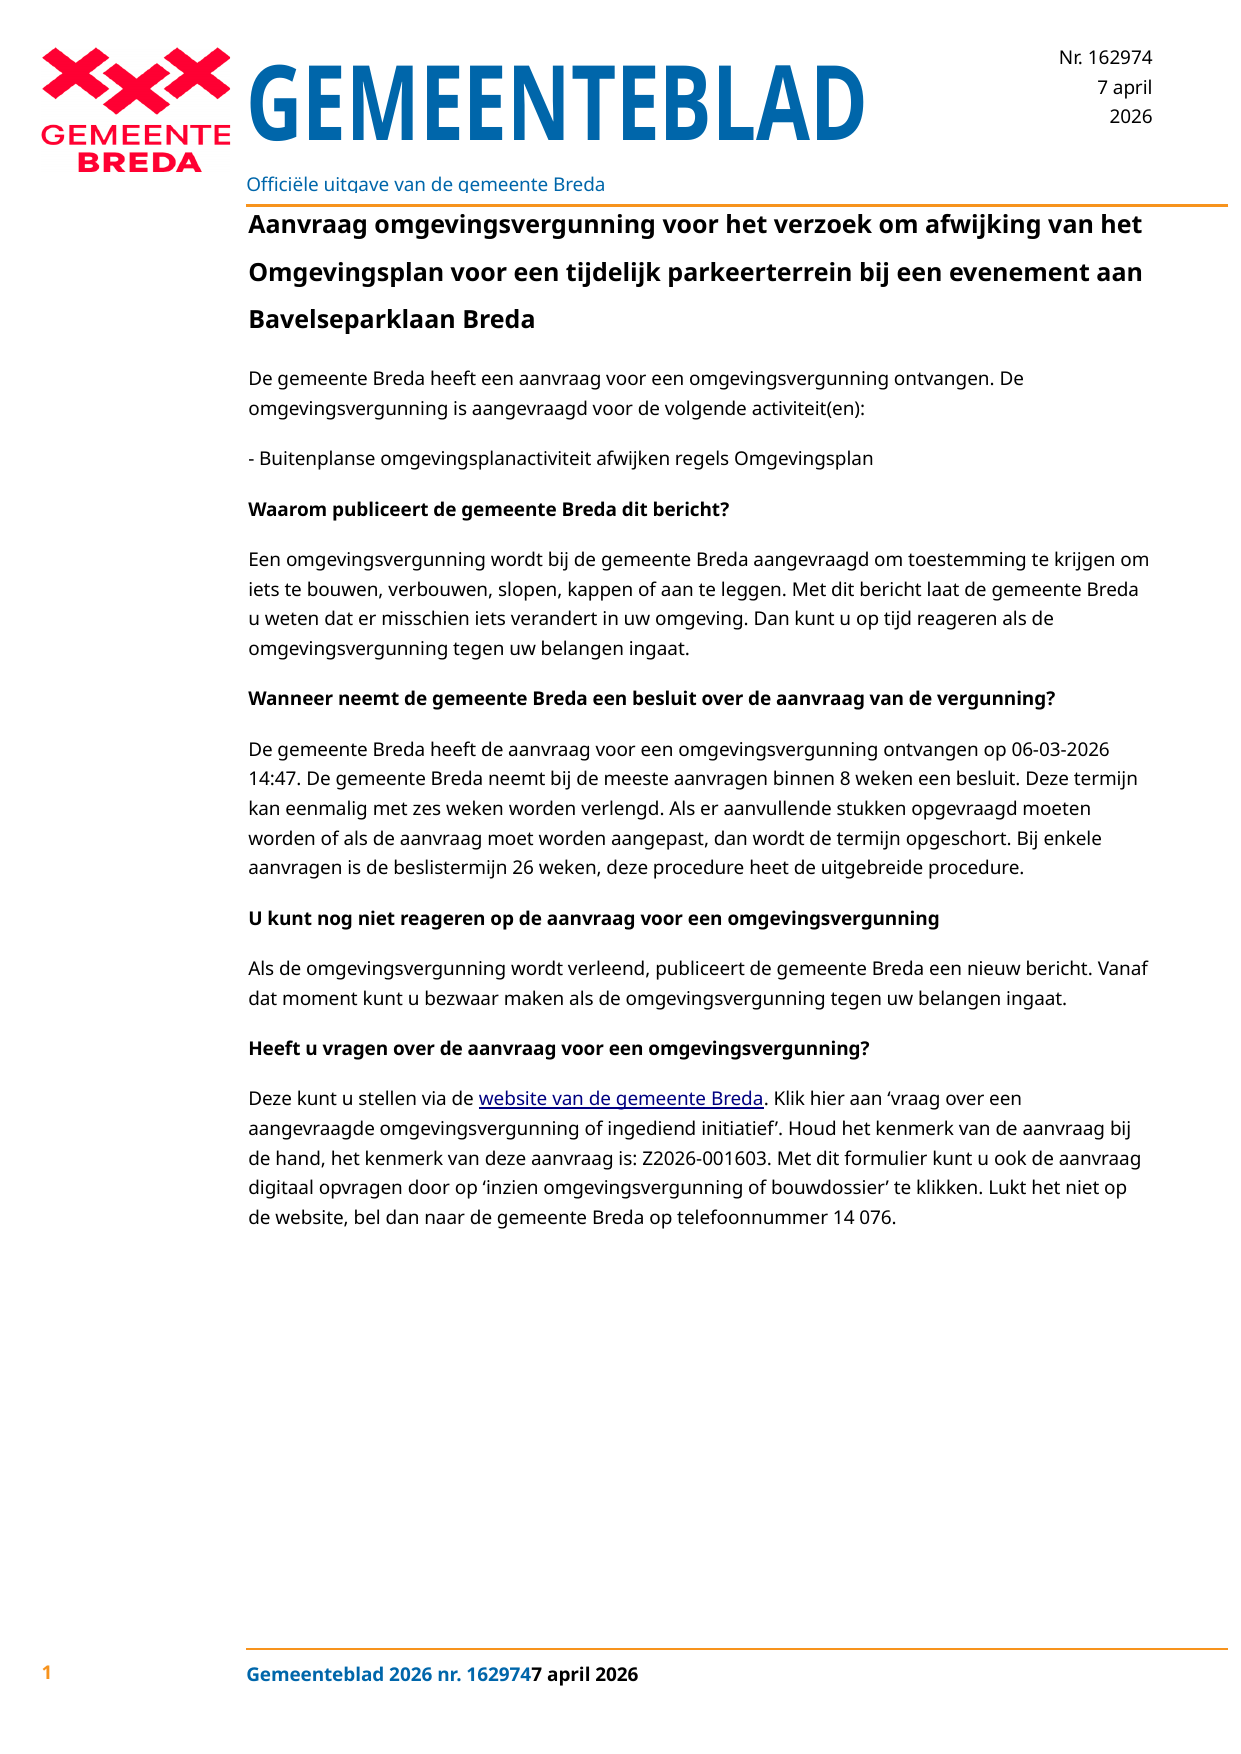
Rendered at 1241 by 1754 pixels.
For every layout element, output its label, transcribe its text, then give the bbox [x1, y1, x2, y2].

text Aanvraag omgevingsvergunning voor het verzoek om afwijking van het Omgevingsplan voor een tijdelijk parkeerterrein bij een evenement aan Bavelseparklaan Breda [248, 207, 1152, 336]
text - Buitenplanse omgevingsplanactiviteit afwijken regels Omgevingsplan [248, 446, 1152, 471]
text Als de omgevingsvergunning wordt verleend, publiceert de gemeente Breda een nieuw bericht. Vanaf dat moment kunt u bezwaar maken als de omgevingsvergunning tegen uw belangen ingaat. [248, 955, 1152, 1010]
text Heeft u vragen over de aanvraag voor een omgevingsvergunning? [248, 1035, 1152, 1061]
picture [41, 47, 231, 172]
text De gemeente Breda heeft de aanvraag voor een omgevingsvergunning ontvangen op 06-03-2026 14:47. De gemeente Breda neemt bij de meeste aanvragen binnen 8 weken een besluit. Deze termijn kan eenmalig met zes weken worden verlengd. Als er aanvullende stukken opgevraagd moeten worden of als de aanvraag moet worden aangepast, dan wordt de termijn opgeschort. Bij enkele aanvragen is de beslistermijn 26 weken, deze procedure heet de uitgebreide procedure. [248, 736, 1152, 880]
text Wanneer neemt de gemeente Breda een besluit over de aanvraag van de vergunning? [248, 686, 1152, 711]
text Waarom publiceert de gemeente Breda dit bericht? [248, 496, 1152, 522]
text Een omgevingsvergunning wordt bij de gemeente Breda aangevraagd om toestemming te krijgen om iets te bouwen, verbouwen, slopen, kappen of aan te leggen. Met dit bericht laat de gemeente Breda u weten dat er misschien iets verandert in uw omgeving. Dan kunt u op tijd reageren als de omgevingsvergunning tegen uw belangen ingaat. [248, 546, 1152, 661]
text Deze kunt u stellen via de website van de gemeente Breda. Klik hier aan ‘vraag over een aangevraagde omgevingsvergunning of ingediend initiatief’. Houd het kenmerk van de aanvraag bij de hand, het kenmerk van deze aanvraag is: Z2026-001603. Met dit formulier kunt u ook de aanvraag digitaal opvragen door op ‘inzien omgevingsvergunning of bouwdossier’ te klikken. Lukt het niet op de website, bel dan naar de gemeente Breda op telefoonnummer 14 076. [248, 1086, 1152, 1229]
text De gemeente Breda heeft een aanvraag voor een omgevingsvergunning ontvangen. De omgevingsvergunning is aangevraagd voor de volgende activiteit(en): [248, 366, 1152, 421]
text U kunt nog niet reageren op de aanvraag voor een omgevingsvergunning [248, 905, 1152, 930]
